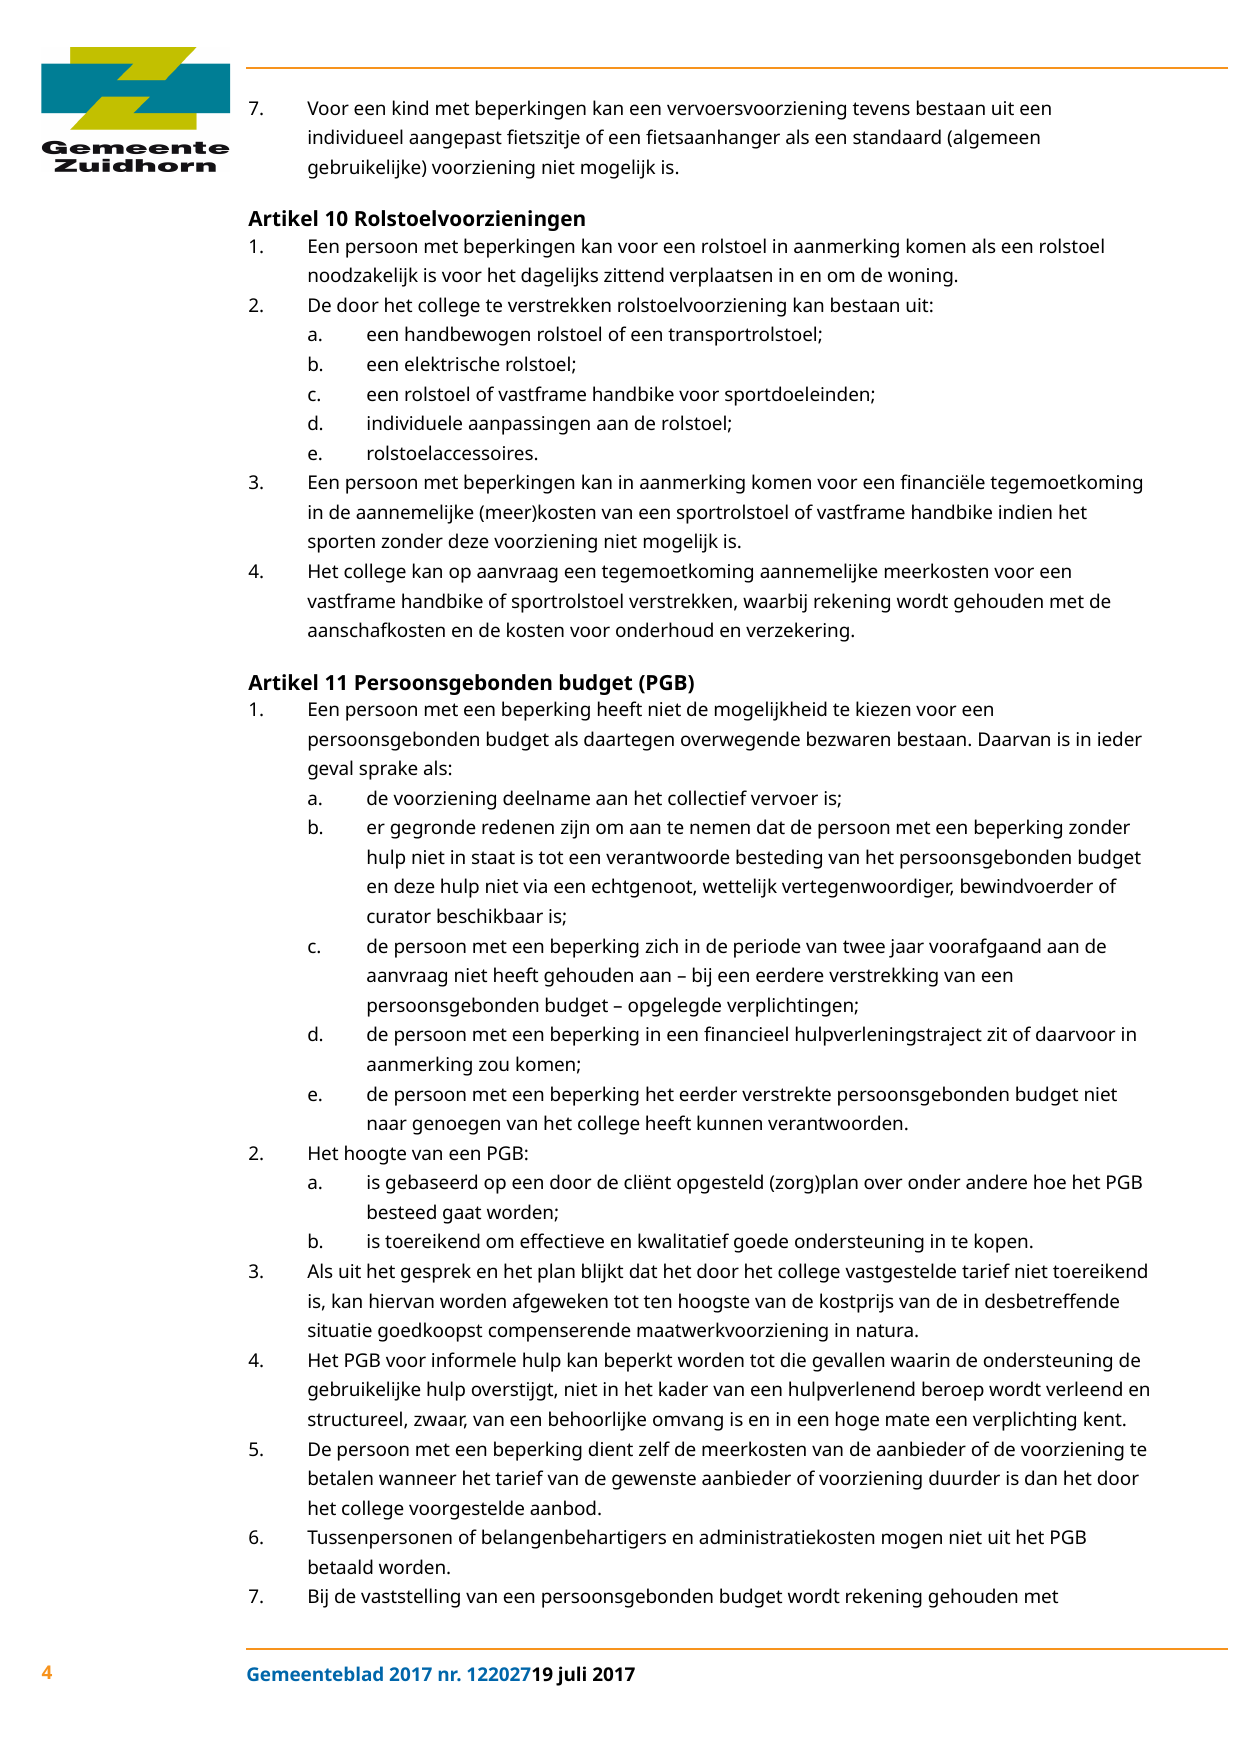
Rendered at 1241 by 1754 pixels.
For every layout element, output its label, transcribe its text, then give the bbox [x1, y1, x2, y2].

text Artikel 11 Persoonsgebonden budget (PGB) [248, 668, 1152, 696]
list Voor een kind met beperkingen kan een vervoersvoorziening tevens bestaan uit een individueel aangepast fietszitje of een fietsaanhanger als een standaard (algemeen gebruikelijke) voorziening niet mogelijk is. [248, 95, 1152, 180]
list De persoon met een beperking dient zelf de meerkosten van de aanbieder of de voorziening te betalen wanneer het tarief van de gewenste aanbieder of voorziening duurder is dan het door het college voorgestelde aanbod. [248, 1436, 1152, 1521]
list individuele aanpassingen aan de rolstoel; [307, 410, 1152, 436]
list een handbewogen rolstoel of een transportrolstoel; [307, 322, 1152, 347]
list De door het college te verstrekken rolstoelvoorziening kan bestaan uit: [248, 292, 1152, 318]
list de persoon met een beperking zich in de periode van twee jaar voorafgaand aan de aanvraag niet heeft gehouden aan – bij een eerdere verstrekking van een persoonsgebonden budget – opgelegde verplichtingen; [307, 933, 1152, 1018]
list een elektrische rolstoel; [307, 351, 1152, 377]
list is toereikend om effectieve en kwalitatief goede ondersteuning in te kopen. [307, 1229, 1152, 1254]
text Artikel 10 Rolstoelvoorzieningen [248, 204, 1152, 233]
list er gegronde redenen zijn om aan te nemen dat de persoon met een beperking zonder hulp niet in staat is tot een verantwoorde besteding van het persoonsgebonden budget en deze hulp niet via een echtgenoot, wettelijk vertegenwoordiger, bewindvoerder of curator beschikbaar is; [307, 814, 1152, 929]
list de persoon met een beperking in een financieel hulpverleningstraject zit of daarvoor in aanmerking zou komen; [307, 1022, 1152, 1077]
list Als uit het gesprek en het plan blijkt dat het door het college vastgestelde tarief niet toereikend is, kan hiervan worden afgeweken tot ten hoogste van de kostprijs van de in desbetreffende situatie goedkoopst compenserende maatwerkvoorziening in natura. [248, 1258, 1152, 1343]
list Een persoon met beperkingen kan voor een rolstoel in aanmerking komen als een rolstoel noodzakelijk is voor het dagelijks zittend verplaatsen in en om de woning. [248, 233, 1152, 288]
list Een persoon met een beperking heeft niet de mogelijkheid te kiezen voor een persoonsgebonden budget als daartegen overwegende bezwaren bestaan. Daarvan is in ieder geval sprake als: [248, 696, 1152, 781]
list de voorziening deelname aan het collectief vervoer is; [307, 785, 1152, 811]
picture [41, 47, 231, 172]
list een rolstoel of vastframe handbike voor sportdoeleinden; [307, 381, 1152, 406]
list rolstoelaccessoires. [307, 440, 1152, 466]
list Een persoon met beperkingen kan in aanmerking komen voor een financiële tegemoetkoming in de aannemelijke (meer)kosten van een sportrolstoel of vastframe handbike indien het sporten zonder deze voorziening niet mogelijk is. [248, 469, 1152, 554]
list Bij de vaststelling van een persoonsgebonden budget wordt rekening gehouden met [248, 1584, 1152, 1609]
list de persoon met een beperking het eerder verstrekte persoonsgebonden budget niet naar genoegen van het college heeft kunnen verantwoorden. [307, 1081, 1152, 1136]
list Het hoogte van een PGB: [248, 1140, 1152, 1166]
list Tussenpersonen of belangenbehartigers en administratiekosten mogen niet uit het PGB betaald worden. [248, 1524, 1152, 1580]
list Het college kan op aanvraag een tegemoetkoming aannemelijke meerkosten voor een vastframe handbike of sportrolstoel verstrekken, waarbij rekening wordt gehouden met de aanschafkosten en de kosten voor onderhoud en verzekering. [248, 558, 1152, 643]
list Het PGB voor informele hulp kan beperkt worden tot die gevallen waarin de ondersteuning de gebruikelijke hulp overstijgt, niet in het kader van een hulpverlenend beroep wordt verleend en structureel, zwaar, van een behoorlijke omvang is en in een hoge mate een verplichting kent. [248, 1347, 1152, 1432]
list is gebaseerd op een door de cliënt opgesteld (zorg)plan over onder andere hoe het PGB besteed gaat worden; [307, 1169, 1152, 1225]
